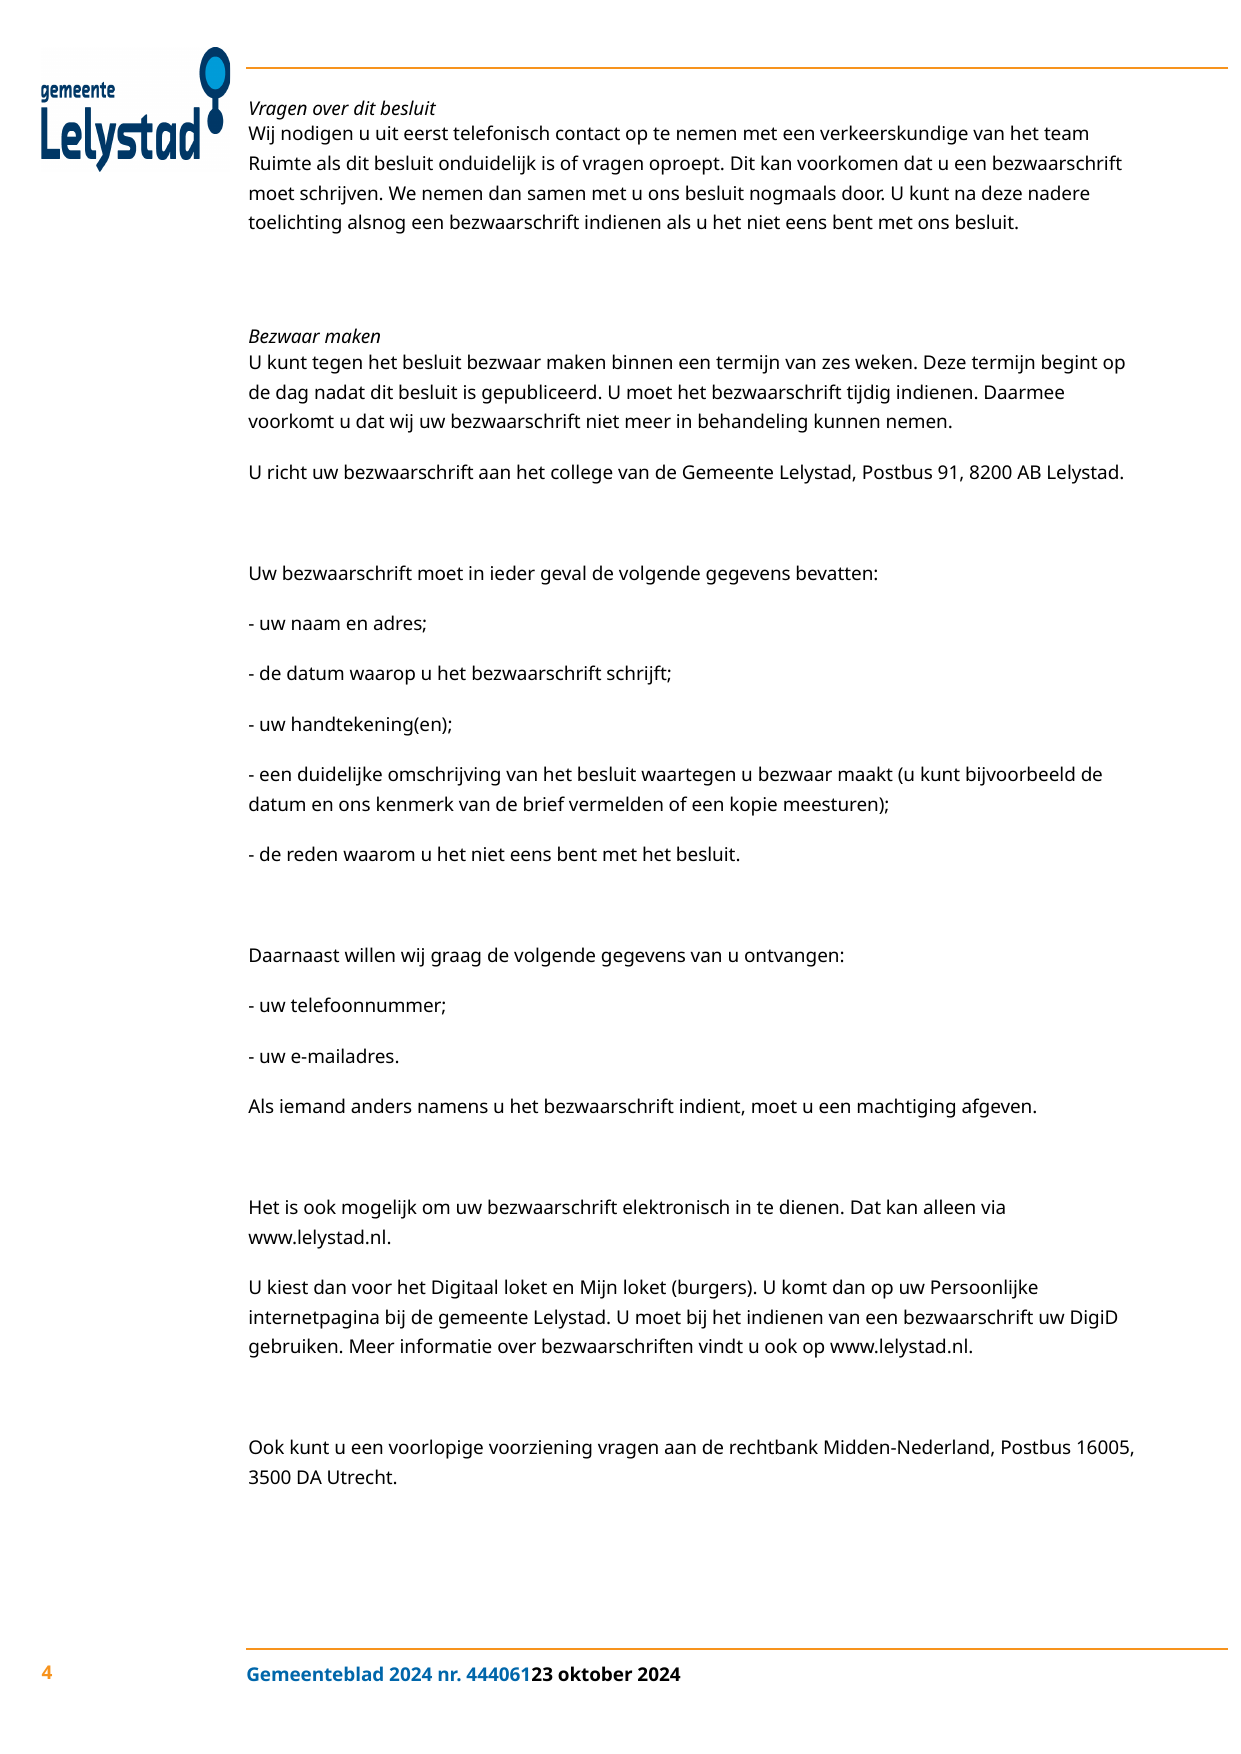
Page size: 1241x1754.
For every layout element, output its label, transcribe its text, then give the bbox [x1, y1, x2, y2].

text - de reden waarom u het niet eens bent met het besluit. [248, 841, 1152, 867]
text Daarnaast willen wij graag de volgende gegevens van u ontvangen: [248, 942, 1152, 968]
text U richt uw bezwaarschrift aan het college van de Gemeente Lelystad, Postbus 91, 8200 AB Lelystad. [248, 459, 1152, 485]
text Ook kunt u een voorlopige voorziening vragen aan de rechtbank Midden-Nederland, Postbus 16005, 3500 DA Utrecht. [248, 1434, 1152, 1490]
text - een duidelijke omschrijving van het besluit waartegen u bezwaar maakt (u kunt bijvoorbeeld de datum en ons kenmerk van de brief vermelden of een kopie meesturen); [248, 761, 1152, 817]
text Wij nodigen u uit eerst telefonisch contact op te nemen met een verkeerskundige van het team Ruimte als dit besluit onduidelijk is of vragen oproept. Dit kan voorkomen dat u een bezwaarschrift moet schrijven. We nemen dan samen met u ons besluit nogmaals door. U kunt na deze nadere toelichting alsnog een bezwaarschrift indienen als u het niet eens bent met ons besluit. [248, 121, 1152, 235]
text Uw bezwaarschrift moet in ieder geval de volgende gegevens bevatten: [248, 560, 1152, 586]
text - uw telefoonnummer; [248, 993, 1152, 1018]
text Het is ook mogelijk om uw bezwaarschrift elektronisch in te dienen. Dat kan alleen via www.lelystad.nl. [248, 1194, 1152, 1250]
text U kiest dan voor het Digitaal loket en Mijn loket (burgers). U komt dan op uw Persoonlijke internetpagina bij de gemeente Lelystad. U moet bij het indienen van een bezwaarschrift uw DigiD gebruiken. Meer informatie over bezwaarschriften vindt u ook op www.lelystad.nl. [248, 1274, 1152, 1359]
text - uw naam en adres; [248, 610, 1152, 636]
text - uw handtekening(en); [248, 711, 1152, 737]
text - de datum waarop u het bezwaarschrift schrijft; [248, 661, 1152, 686]
text Vragen over dit besluit [248, 95, 1152, 121]
text Bezwaar maken [248, 324, 1152, 349]
text U kunt tegen het besluit bezwaar maken binnen een termijn van zes weken. Deze termijn begint op de dag nadat dit besluit is gepubliceerd. U moet het bezwaarschrift tijdig indienen. Daarmee voorkomt u dat wij uw bezwaarschrift niet meer in behandeling kunnen nemen. [248, 349, 1152, 434]
text Als iemand anders namens u het bezwaarschrift indient, moet u een machtiging afgeven. [248, 1093, 1152, 1119]
picture [41, 47, 231, 172]
text - uw e-mailadres. [248, 1043, 1152, 1069]
